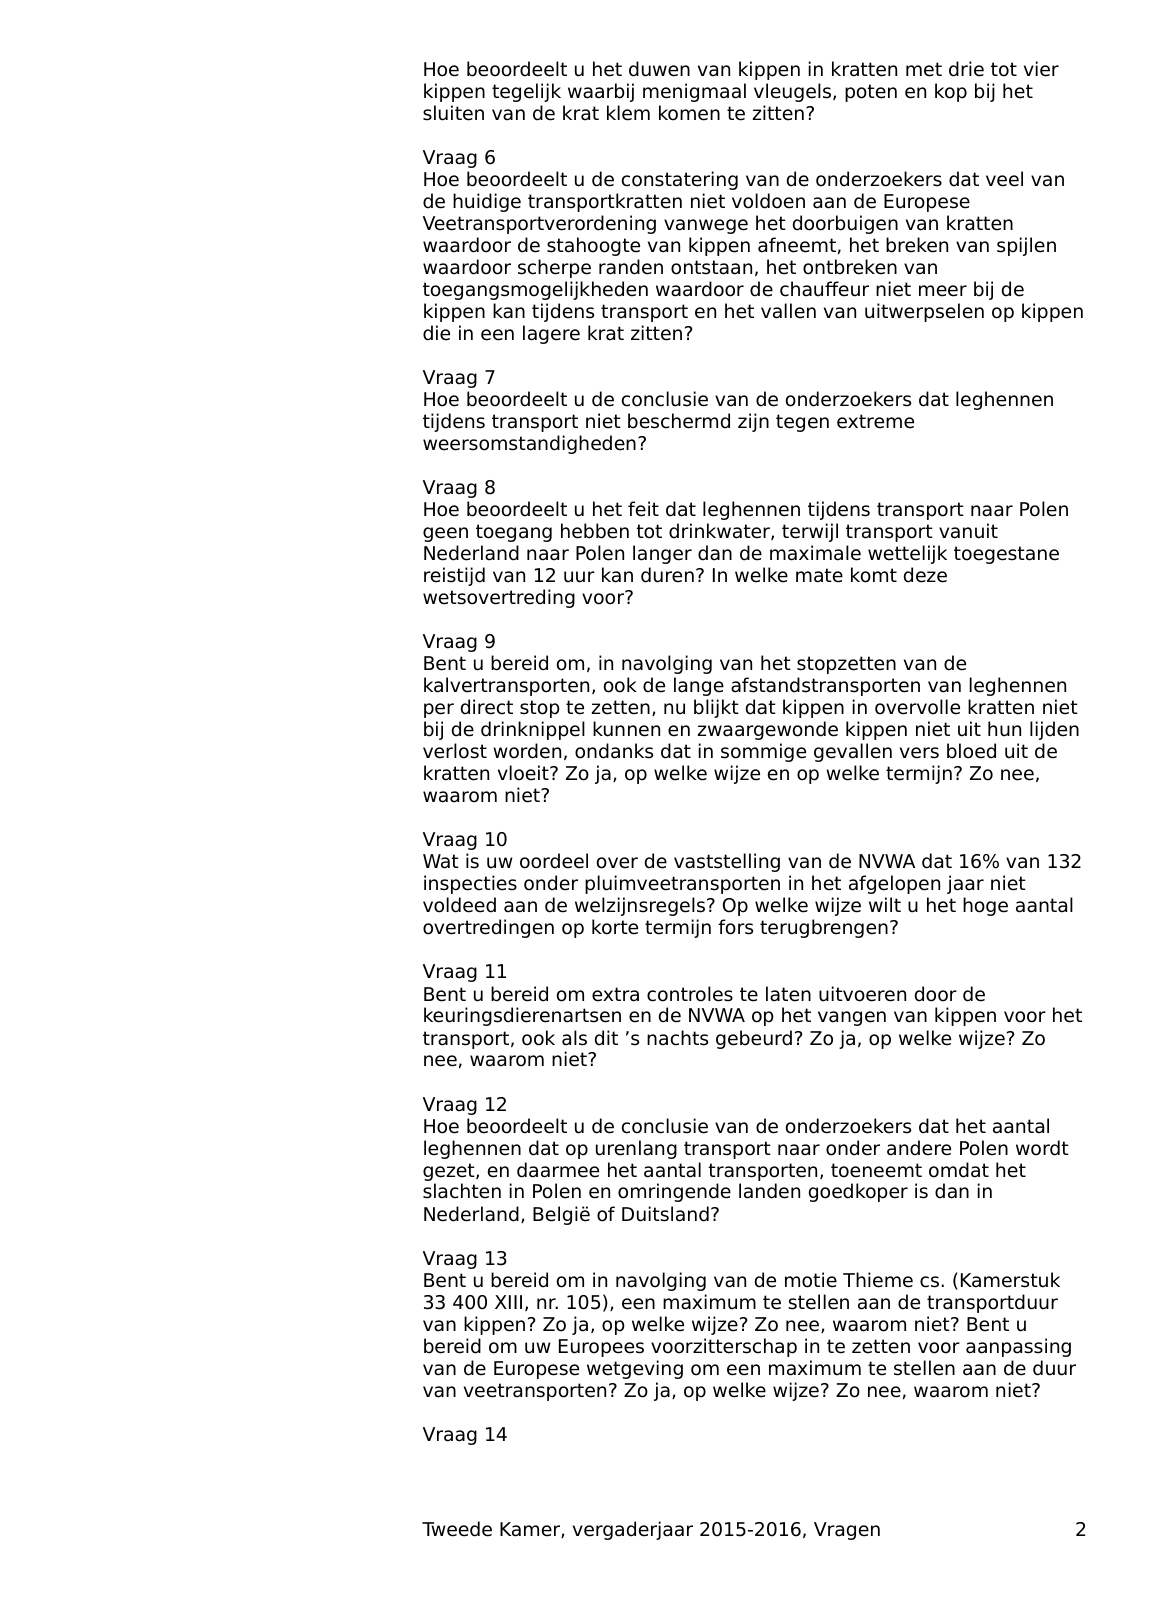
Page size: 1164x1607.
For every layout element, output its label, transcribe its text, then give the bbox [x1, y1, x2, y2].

text Hoe beoordeelt u het feit dat leghennen tijdens transport naar Polen geen toegang hebben tot drinkwater, terwijl transport vanuit Nederland naar Polen langer dan de maximale wettelijk toegestane reistijd van 12 uur kan duren? In welke mate komt deze wetsovertreding voor? [422, 499, 1087, 609]
text Vraag 13 [422, 1248, 1087, 1269]
text Vraag 12 [422, 1093, 1087, 1116]
text Bent u bereid om extra controles te laten uitvoeren door de keuringsdierenartsen en de NVWA op het vangen van kippen voor het transport, ook als dit ’s nachts gebeurd? Zo ja, op welke wijze? Zo nee, waarom niet? [422, 983, 1087, 1071]
text Vraag 9 [422, 631, 1087, 653]
text Bent u bereid om in navolging van de motie Thieme cs. (Kamerstuk 33 400 XIII, nr. 105), een maximum te stellen aan de transportduur van kippen? Zo ja, op welke wijze? Zo nee, waarom niet? Bent u bereid om uw Europees voorzitterschap in te zetten voor aanpassing van de Europese wetgeving om een maximum te stellen aan de duur van veetransporten? Zo ja, op welke wijze? Zo nee, waarom niet? [422, 1269, 1087, 1401]
text Wat is uw oordeel over de vaststelling van de NVWA dat 16% van 132 inspecties onder pluimveetransporten in het afgelopen jaar niet voldeed aan de welzijnsregels? Op welke wijze wilt u het hoge aantal overtredingen op korte termijn fors terugbrengen? [422, 851, 1087, 939]
text Hoe beoordeelt u de conclusie van de onderzoekers dat het aantal leghennen dat op urenlang transport naar onder andere Polen wordt gezet, en daarmee het aantal transporten, toeneemt omdat het slachten in Polen en omringende landen goedkoper is dan in Nederland, België of Duitsland? [422, 1116, 1087, 1225]
text Vraag 10 [422, 829, 1087, 851]
text Hoe beoordeelt u de constatering van de onderzoekers dat veel van de huidige transportkratten niet voldoen aan de Europese Veetransportverordening vanwege het doorbuigen van kratten waardoor de stahoogte van kippen afneemt, het breken van spijlen waardoor scherpe randen ontstaan, het ontbreken van toegangsmogelijkheden waardoor de chauffeur niet meer bij de kippen kan tijdens transport en het vallen van uitwerpselen op kippen die in een lagere krat zitten? [422, 169, 1087, 345]
text Vraag 6 [422, 147, 1087, 169]
text Hoe beoordeelt u de conclusie van de onderzoekers dat leghennen tijdens transport niet beschermd zijn tegen extreme weersomstandigheden? [422, 389, 1087, 455]
text Vraag 8 [422, 477, 1087, 499]
text Hoe beoordeelt u het duwen van kippen in kratten met drie tot vier kippen tegelijk waarbij menigmaal vleugels, poten en kop bij het sluiten van de krat klem komen te zitten? [422, 59, 1087, 125]
text Bent u bereid om, in navolging van het stopzetten van de kalvertransporten, ook de lange afstandstransporten van leghennen per direct stop te zetten, nu blijkt dat kippen in overvolle kratten niet bij de drinknippel kunnen en zwaargewonde kippen niet uit hun lijden verlost worden, ondanks dat in sommige gevallen vers bloed uit de kratten vloeit? Zo ja, op welke wijze en op welke termijn? Zo nee, waarom niet? [422, 653, 1087, 807]
text Vraag 14 [422, 1424, 1087, 1446]
text Vraag 7 [422, 367, 1087, 389]
text Vraag 11 [422, 961, 1087, 983]
